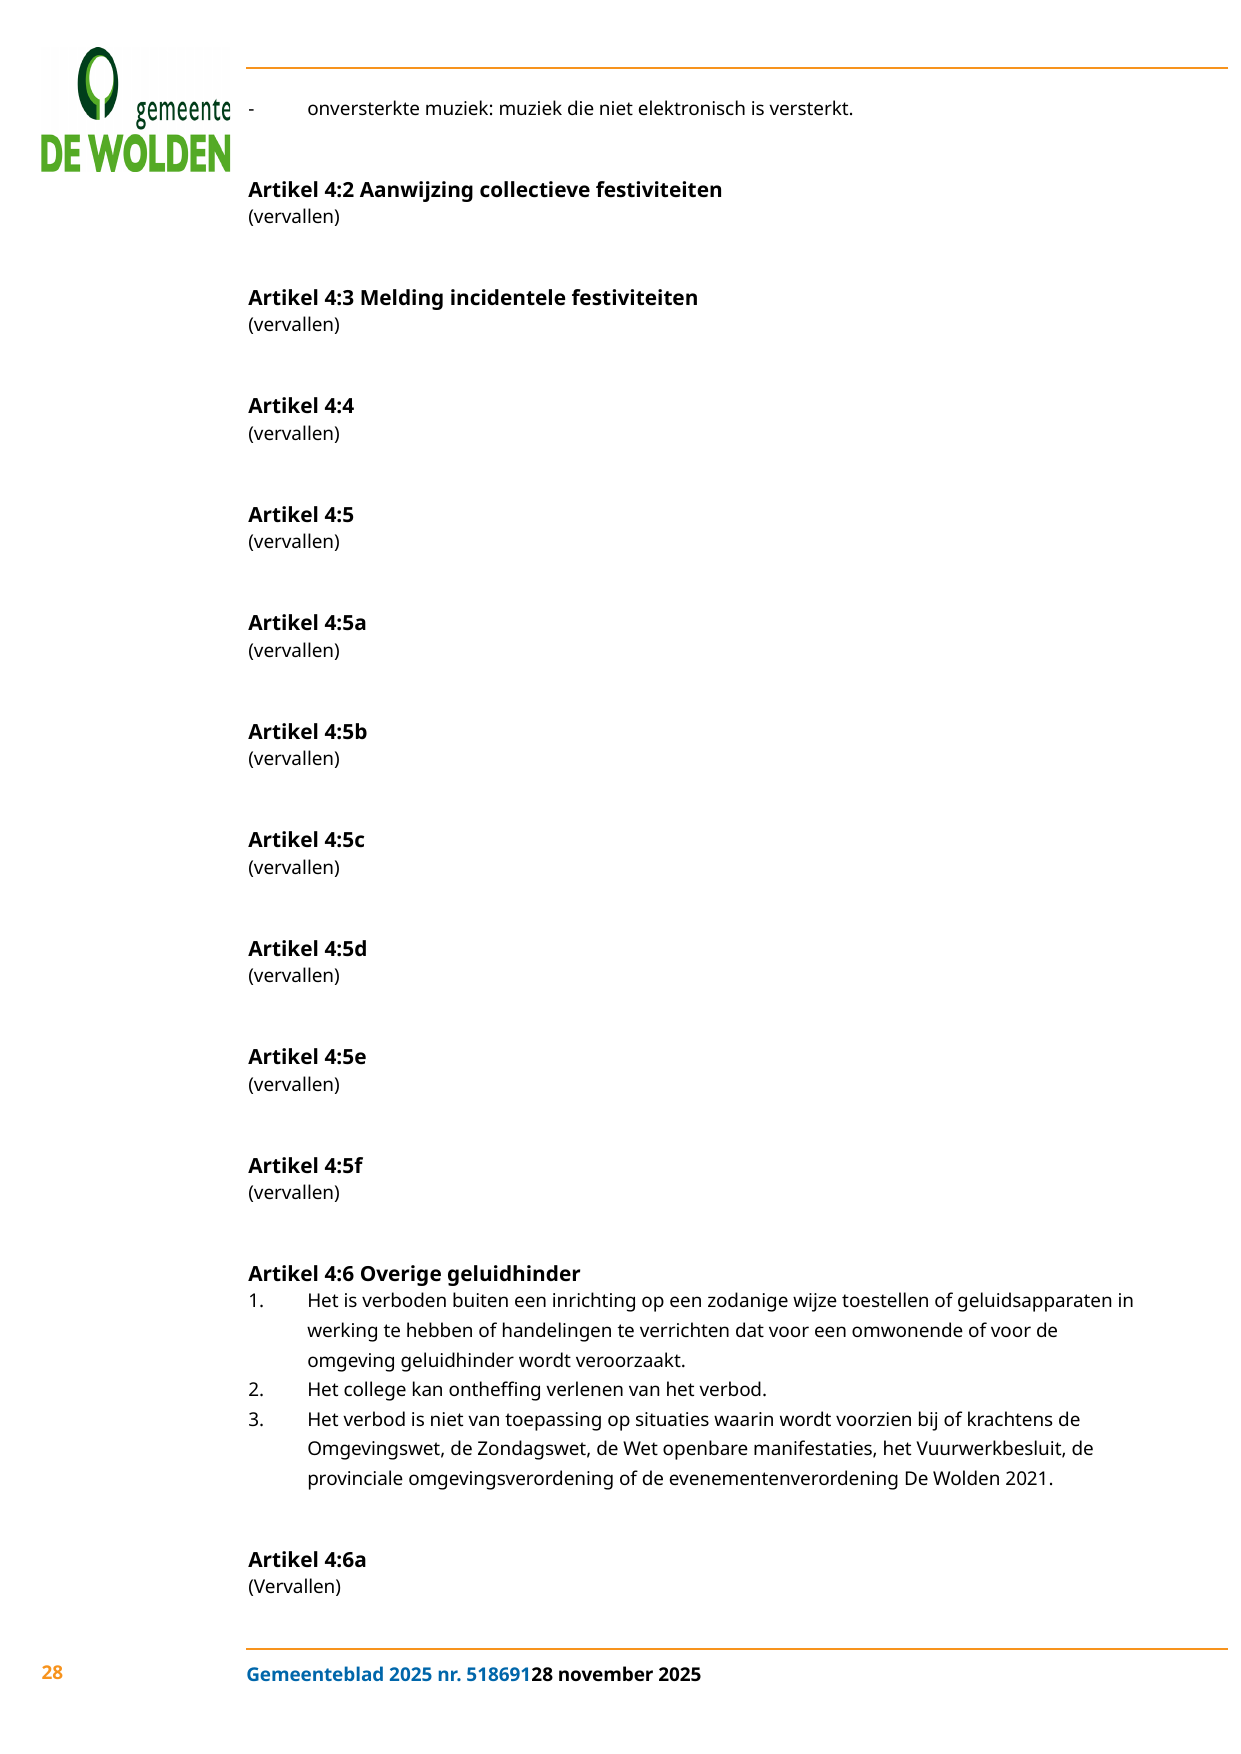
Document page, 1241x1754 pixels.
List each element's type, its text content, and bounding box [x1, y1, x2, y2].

text Artikel 4:5f [248, 1151, 1152, 1179]
text (vervallen) [248, 854, 1152, 879]
text (vervallen) [248, 203, 1152, 229]
text (vervallen) [248, 1071, 1152, 1096]
text Artikel 4:4 [248, 392, 1152, 420]
list Het verbod is niet van toepassing op situaties waarin wordt voorzien bij of krachtens de Omgevingswet, de Zondagswet, de Wet openbare manifestaties, het Vuurwerkbesluit, de provinciale omgevingsverordening of de evenementenverordening De Wolden 2021. [248, 1406, 1152, 1491]
text (vervallen) [248, 962, 1152, 988]
text (Vervallen) [248, 1573, 1152, 1599]
text Artikel 4:5c [248, 825, 1152, 854]
text Artikel 4:3 Melding incidentele festiviteiten [248, 283, 1152, 312]
list Het is verboden buiten een inrichting op een zodanige wijze toestellen of geluidsapparaten in werking te hebben of handelingen te verrichten dat voor een omwonende of voor de omgeving geluidhinder wordt veroorzaakt. [248, 1288, 1152, 1372]
text Artikel 4:5a [248, 608, 1152, 637]
text Artikel 4:6a [248, 1545, 1152, 1573]
list onversterkte muziek: muziek die niet elektronisch is versterkt. [248, 95, 1152, 121]
text (vervallen) [248, 1179, 1152, 1205]
text Artikel 4:5 [248, 500, 1152, 528]
text Artikel 4:5e [248, 1042, 1152, 1071]
text Artikel 4:5d [248, 934, 1152, 962]
text (vervallen) [248, 312, 1152, 337]
text (vervallen) [248, 745, 1152, 771]
text (vervallen) [248, 637, 1152, 663]
text Artikel 4:5b [248, 717, 1152, 745]
text (vervallen) [248, 420, 1152, 446]
picture [41, 47, 231, 172]
list Het college kan ontheffing verlenen van het verbod. [248, 1376, 1152, 1402]
text Artikel 4:6 Overige geluidhinder [248, 1259, 1152, 1288]
text (vervallen) [248, 528, 1152, 554]
text Artikel 4:2 Aanwijzing collectieve festiviteiten [248, 175, 1152, 203]
